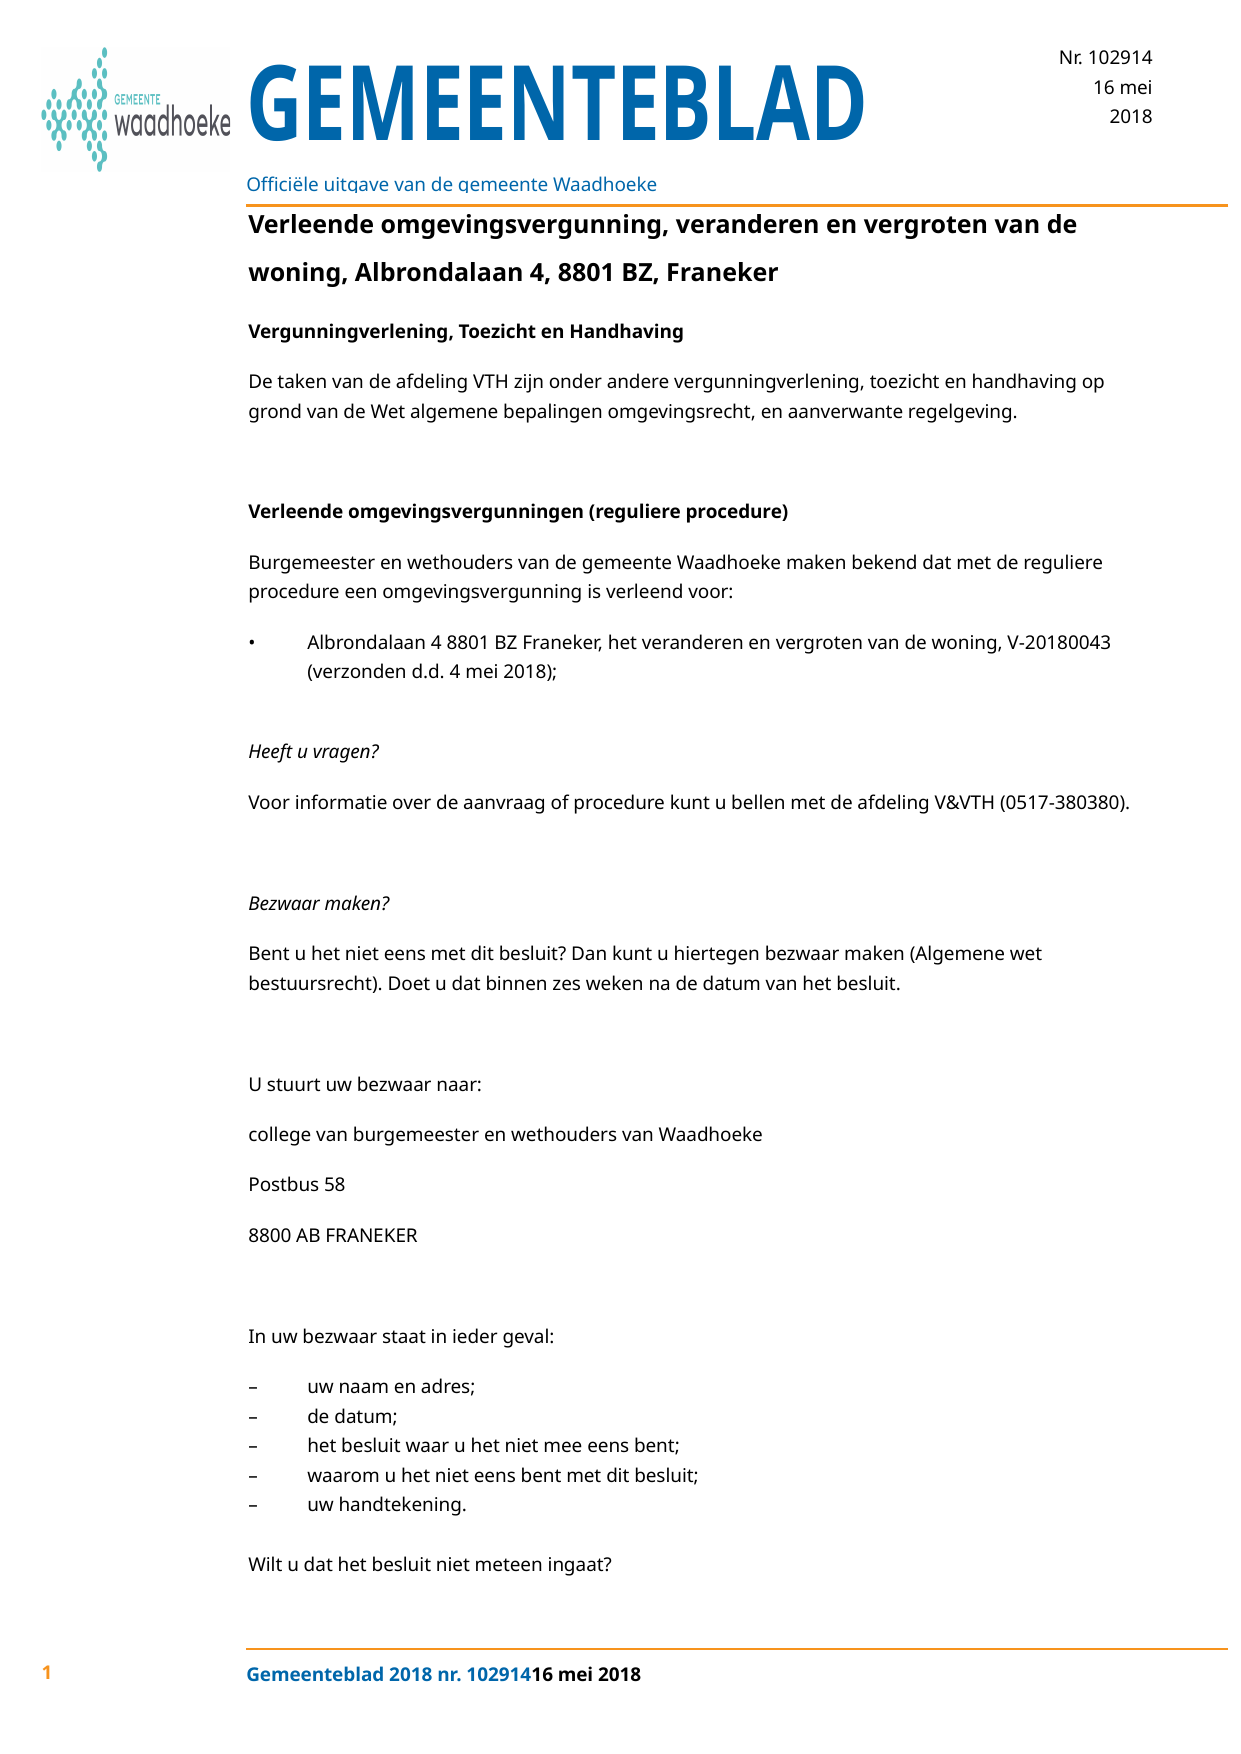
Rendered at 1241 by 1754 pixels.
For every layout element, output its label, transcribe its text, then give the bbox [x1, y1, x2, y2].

text Wilt u dat het besluit niet meteen ingaat? [248, 1551, 1152, 1577]
text In uw bezwaar staat in ieder geval: [248, 1323, 1152, 1349]
text Postbus 58 [248, 1172, 1152, 1197]
text Bezwaar maken? [248, 890, 1152, 916]
text college van burgemeester en wethouders van Waadhoeke [248, 1121, 1152, 1147]
list uw handtekening. [248, 1492, 1152, 1517]
text Vergunningverlening, Toezicht en Handhaving [248, 318, 1152, 344]
text U stuurt uw bezwaar naar: [248, 1071, 1152, 1097]
text Bent u het niet eens met dit besluit? Dan kunt u hiertegen bezwaar maken (Algemene wet bestuursrecht). Doet u dat binnen zes weken na de datum van het besluit. [248, 940, 1152, 996]
list de datum; [248, 1403, 1152, 1429]
list waarom u het niet eens bent met dit besluit; [248, 1462, 1152, 1488]
text Voor informatie over de aanvraag of procedure kunt u bellen met de afdeling V&VTH (0517-380380). [248, 789, 1152, 815]
text 8800 AB FRANEKER [248, 1222, 1152, 1248]
list het besluit waar u het niet mee eens bent; [248, 1432, 1152, 1458]
text Burgemeester en wethouders van de gemeente Waadhoeke maken bekend dat met de reguliere procedure een omgevingsvergunning is verleend voor: [248, 549, 1152, 604]
text Verleende omgevingsvergunningen (reguliere procedure) [248, 499, 1152, 524]
text Heeft u vragen? [248, 739, 1152, 764]
picture [41, 47, 231, 172]
text De taken van de afdeling VTH zijn onder andere vergunningverlening, toezicht en handhaving op grond van de Wet algemene bepalingen omgevingsrecht, en aanverwante regelgeving. [248, 368, 1152, 424]
list Albrondalaan 4 8801 BZ Franeker, het veranderen en vergroten van de woning, V-20180043 (verzonden d.d. 4 mei 2018); [248, 629, 1152, 684]
text Verleende omgevingsvergunning, veranderen en vergroten van de woning, Albrondalaan 4, 8801 BZ, Franeker [248, 207, 1152, 288]
list uw naam en adres; [248, 1373, 1152, 1399]
